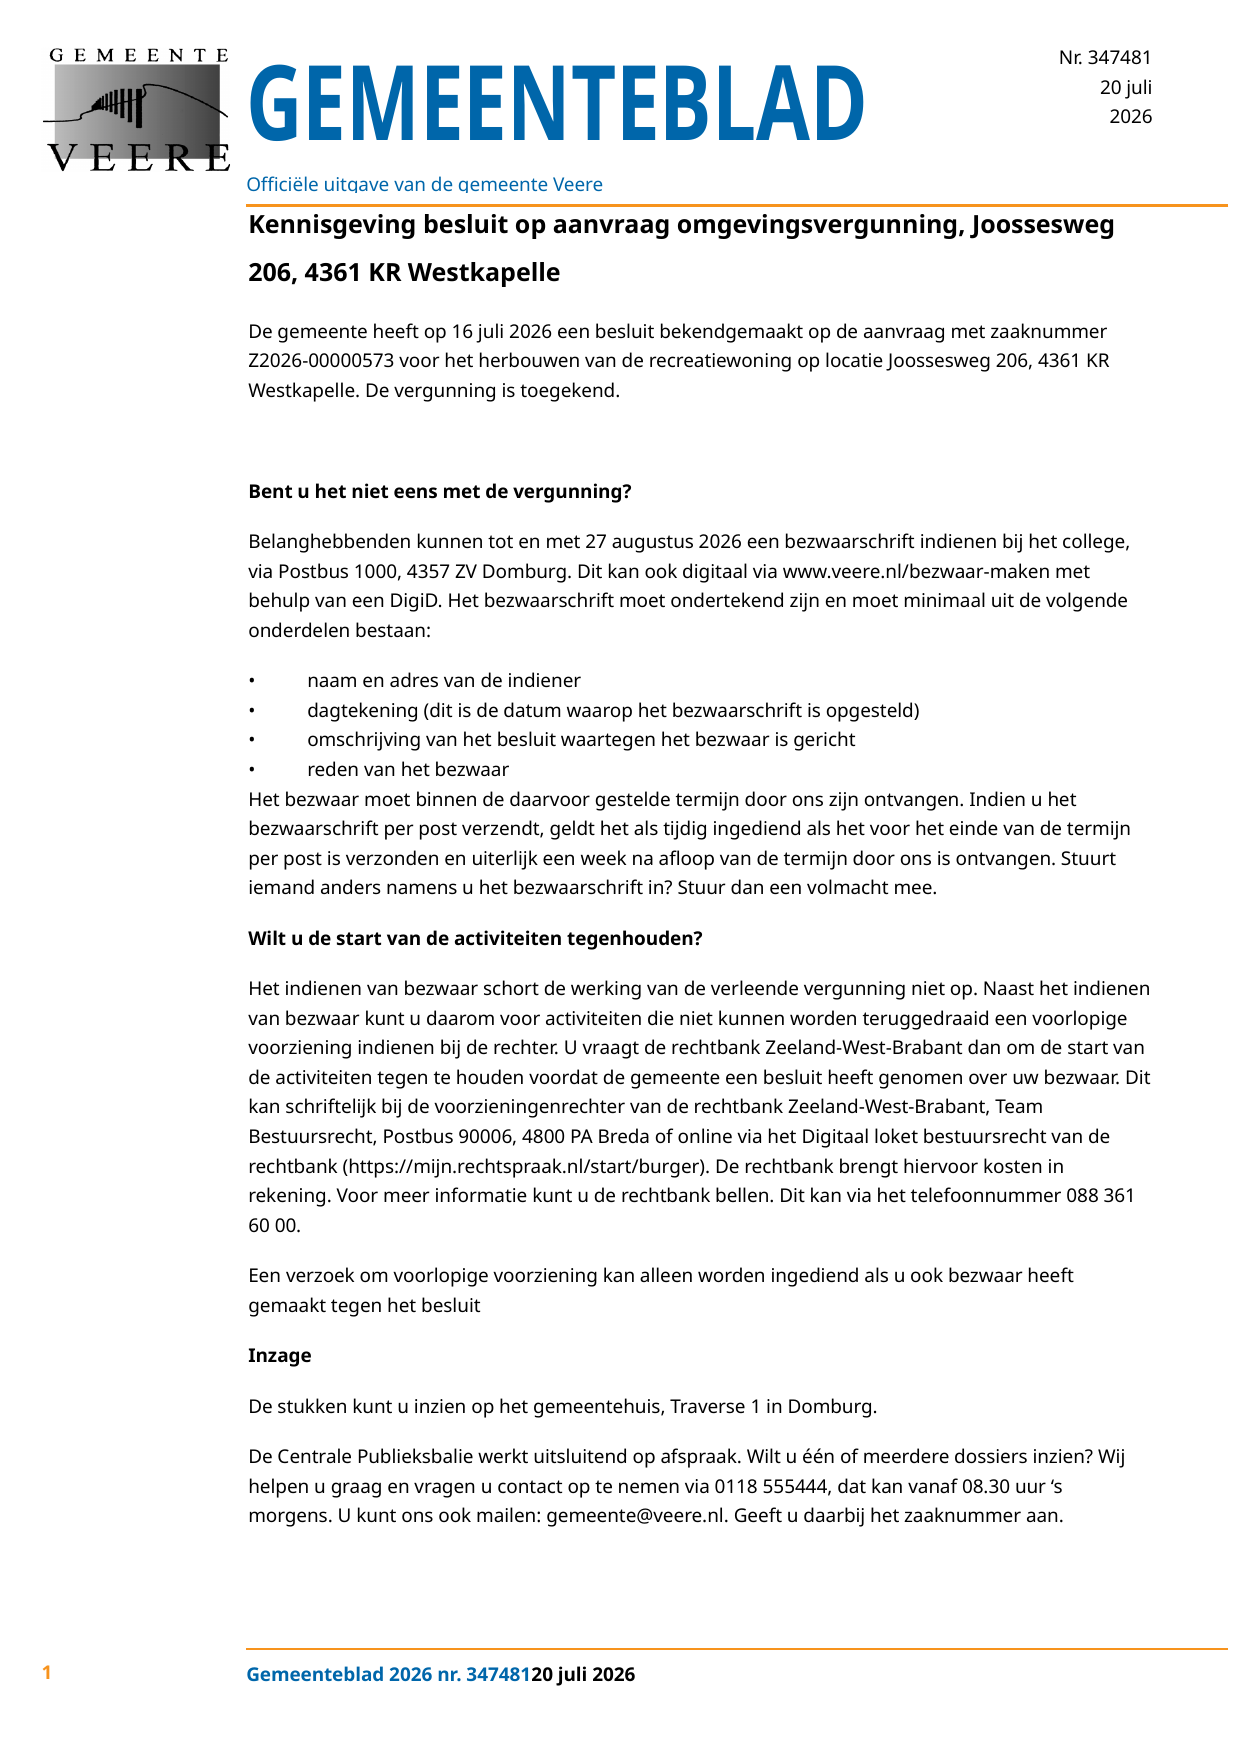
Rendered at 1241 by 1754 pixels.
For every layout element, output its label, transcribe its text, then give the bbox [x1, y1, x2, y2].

text Een verzoek om voorlopige voorziening kan alleen worden ingediend als u ook bezwaar heeft gemaakt tegen het besluit [248, 1262, 1152, 1318]
picture [41, 47, 231, 172]
list reden van het bezwaar [248, 756, 1152, 782]
text Wilt u de start van de activiteiten tegenhouden? [248, 925, 1152, 951]
list omschrijving van het besluit waartegen het bezwaar is gericht [248, 727, 1152, 752]
list naam en adres van de indiener [248, 667, 1152, 693]
text Het indienen van bezwaar schort de werking van de verleende vergunning niet op. Naast het indienen van bezwaar kunt u daarom voor activiteiten die niet kunnen worden teruggedraaid een voorlopige voorziening indienen bij de rechter. U vraagt de rechtbank Zeeland-West-Brabant dan om de start van de activiteiten tegen te houden voordat de gemeente een besluit heeft genomen over uw bezwaar. Dit kan schriftelijk bij de voorzieningenrechter van de rechtbank Zeeland-West-Brabant, Team Bestuursrecht, Postbus 90006, 4800 PA Breda of online via het Digitaal loket bestuursrecht van de rechtbank (https://mijn.rechtspraak.nl/start/burger). De rechtbank brengt hiervoor kosten in rekening. Voor meer informatie kunt u de rechtbank bellen. Dit kan via het telefoonnummer 088 361 60 00. [248, 975, 1152, 1238]
text Bent u het niet eens met de vergunning? [248, 478, 1152, 504]
text De gemeente heeft op 16 juli 2026 een besluit bekendgemaakt op de aanvraag met zaaknummer Z2026-00000573 voor het herbouwen van de recreatiewoning op locatie Joossesweg 206, 4361 KR Westkapelle. De vergunning is toegekend. [248, 318, 1152, 403]
text De stukken kunt u inzien op het gemeentehuis, Traverse 1 in Domburg. [248, 1393, 1152, 1419]
text Belanghebbenden kunnen tot en met 27 augustus 2026 een bezwaarschrift indienen bij het college, via Postbus 1000, 4357 ZV Domburg. Dit kan ook digitaal via www.veere.nl/bezwaar-maken met behulp van een DigiD. Het bezwaarschrift moet ondertekend zijn en moet minimaal uit de volgende onderdelen bestaan: [248, 528, 1152, 643]
text Kennisgeving besluit op aanvraag omgevingsvergunning, Joossesweg 206, 4361 KR Westkapelle [248, 207, 1152, 288]
text De Centrale Publieksbalie werkt uitsluitend op afspraak. Wilt u één of meerdere dossiers inzien? Wij helpen u graag en vragen u contact op te nemen via 0118 555444, dat kan vanaf 08.30 uur ‘s morgens. U kunt ons ook mailen: gemeente@veere.nl. Geeft u daarbij het zaaknummer aan. [248, 1443, 1152, 1528]
list dagtekening (dit is de datum waarop het bezwaarschrift is opgesteld) [248, 697, 1152, 723]
text Het bezwaar moet binnen de daarvoor gestelde termijn door ons zijn ontvangen. Indien u het bezwaarschrift per post verzendt, geldt het als tijdig ingediend als het voor het einde van de termijn per post is verzonden en uiterlijk een week na afloop van de termijn door ons is ontvangen. Stuurt iemand anders namens u het bezwaarschrift in? Stuur dan een volmacht mee. [248, 786, 1152, 900]
text Inzage [248, 1342, 1152, 1368]
